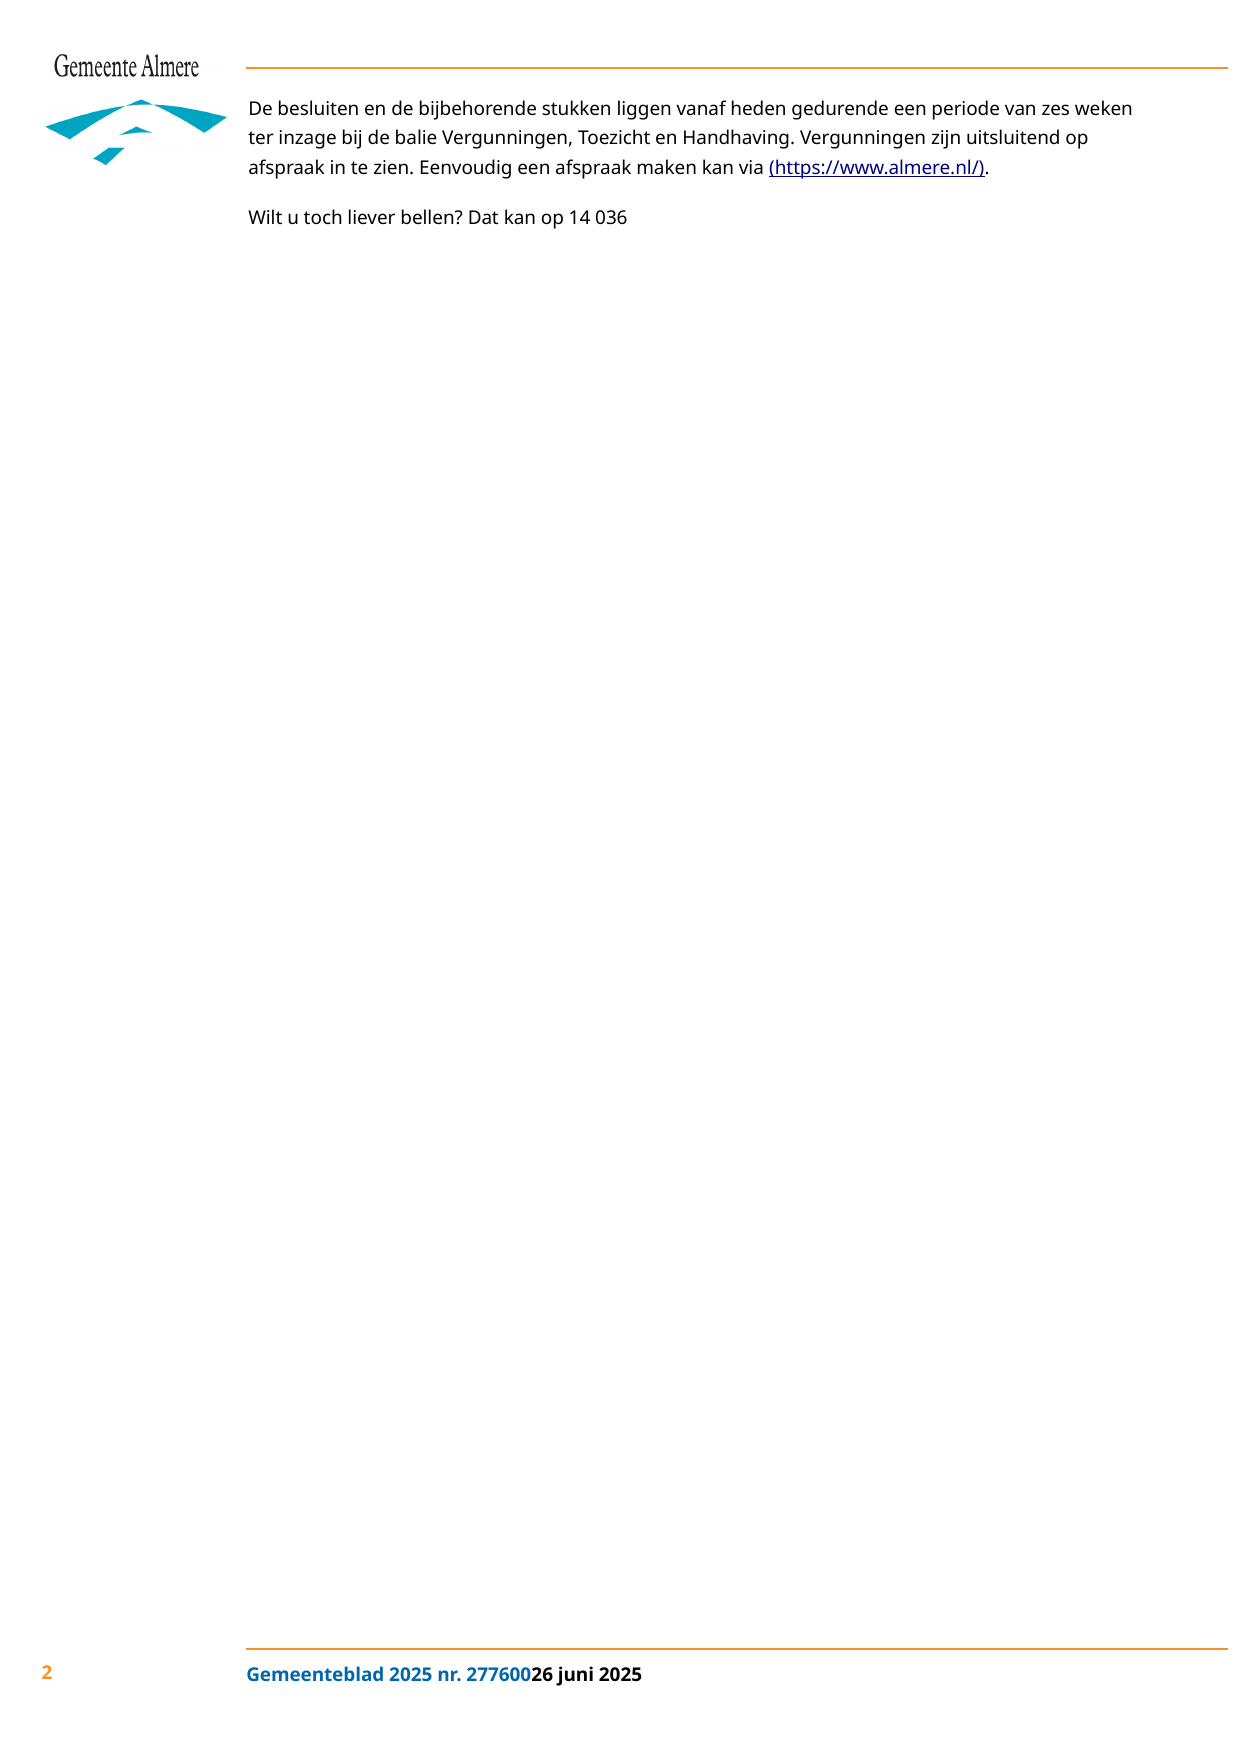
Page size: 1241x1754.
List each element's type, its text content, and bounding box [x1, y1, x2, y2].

text Wilt u toch liever bellen? Dat kan op 14 036 [248, 204, 1152, 230]
picture [41, 47, 231, 172]
text De besluiten en de bijbehorende stukken liggen vanaf heden gedurende een periode van zes weken ter inzage bij de balie Vergunningen, Toezicht en Handhaving. Vergunningen zijn uitsluitend op afspraak in te zien. Eenvoudig een afspraak maken kan via (https://www.almere.nl/). [248, 95, 1152, 180]
